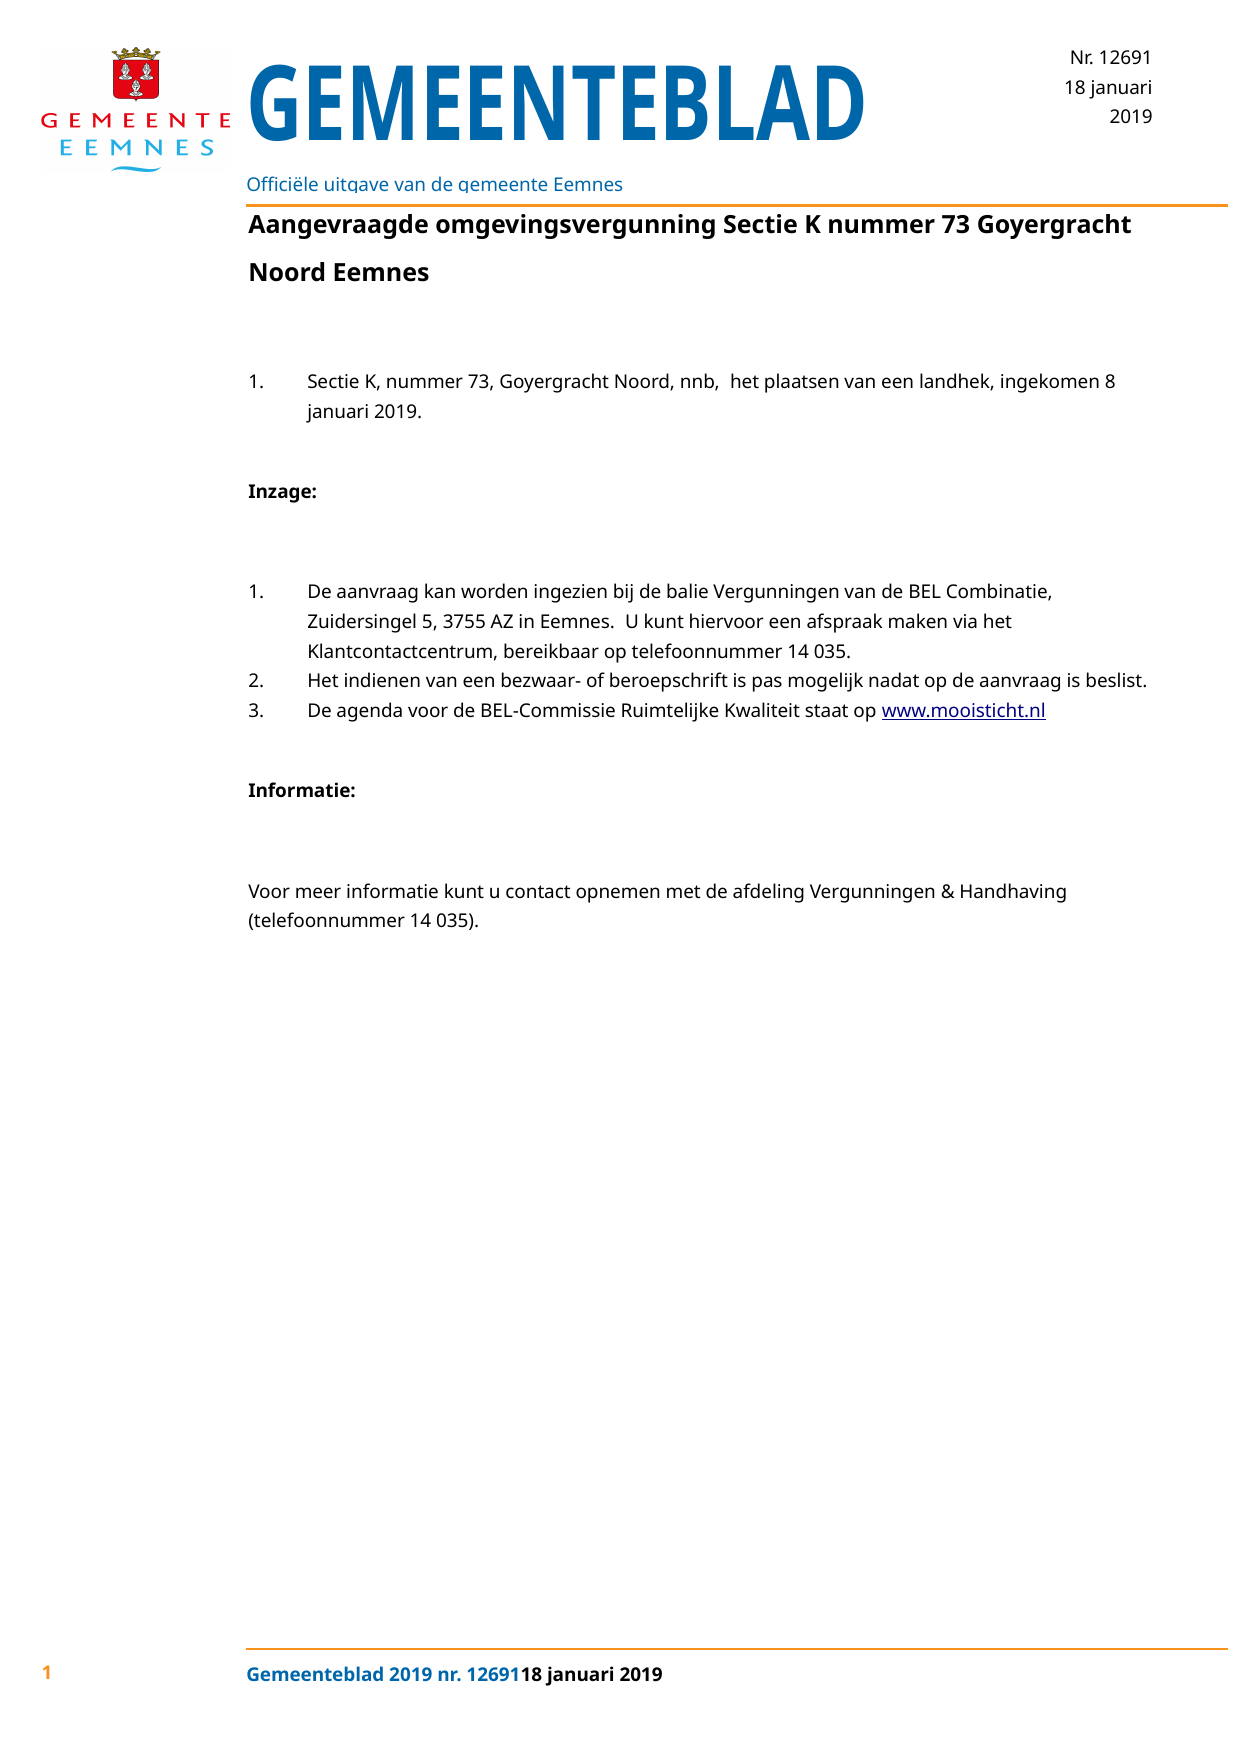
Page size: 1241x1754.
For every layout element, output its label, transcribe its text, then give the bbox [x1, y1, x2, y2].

picture [41, 47, 231, 172]
text Inzage: [248, 478, 1152, 504]
list Sectie K, nummer 73, Goyergracht Noord, nnb, het plaatsen van een landhek, ingekomen 8 januari 2019. [248, 368, 1152, 424]
text Aangevraagde omgevingsvergunning Sectie K nummer 73 Goyergracht Noord Eemnes [248, 207, 1152, 288]
list Het indienen van een bezwaar- of beroepschrift is pas mogelijk nadat op de aanvraag is beslist. [248, 667, 1152, 693]
list De agenda voor de BEL-Commissie Ruimtelijke Kwaliteit staat op www.mooisticht.nl [248, 697, 1152, 723]
text Informatie: [248, 777, 1152, 803]
text Voor meer informatie kunt u contact opnemen met de afdeling Vergunningen & Handhaving (telefoonnummer 14 035). [248, 878, 1152, 933]
list De aanvraag kan worden ingezien bij de balie Vergunningen van de BEL Combinatie, Zuidersingel 5, 3755 AZ in Eemnes. U kunt hiervoor een afspraak maken via het Klantcontactcentrum, bereikbaar op telefoonnummer 14 035. [248, 579, 1152, 664]
